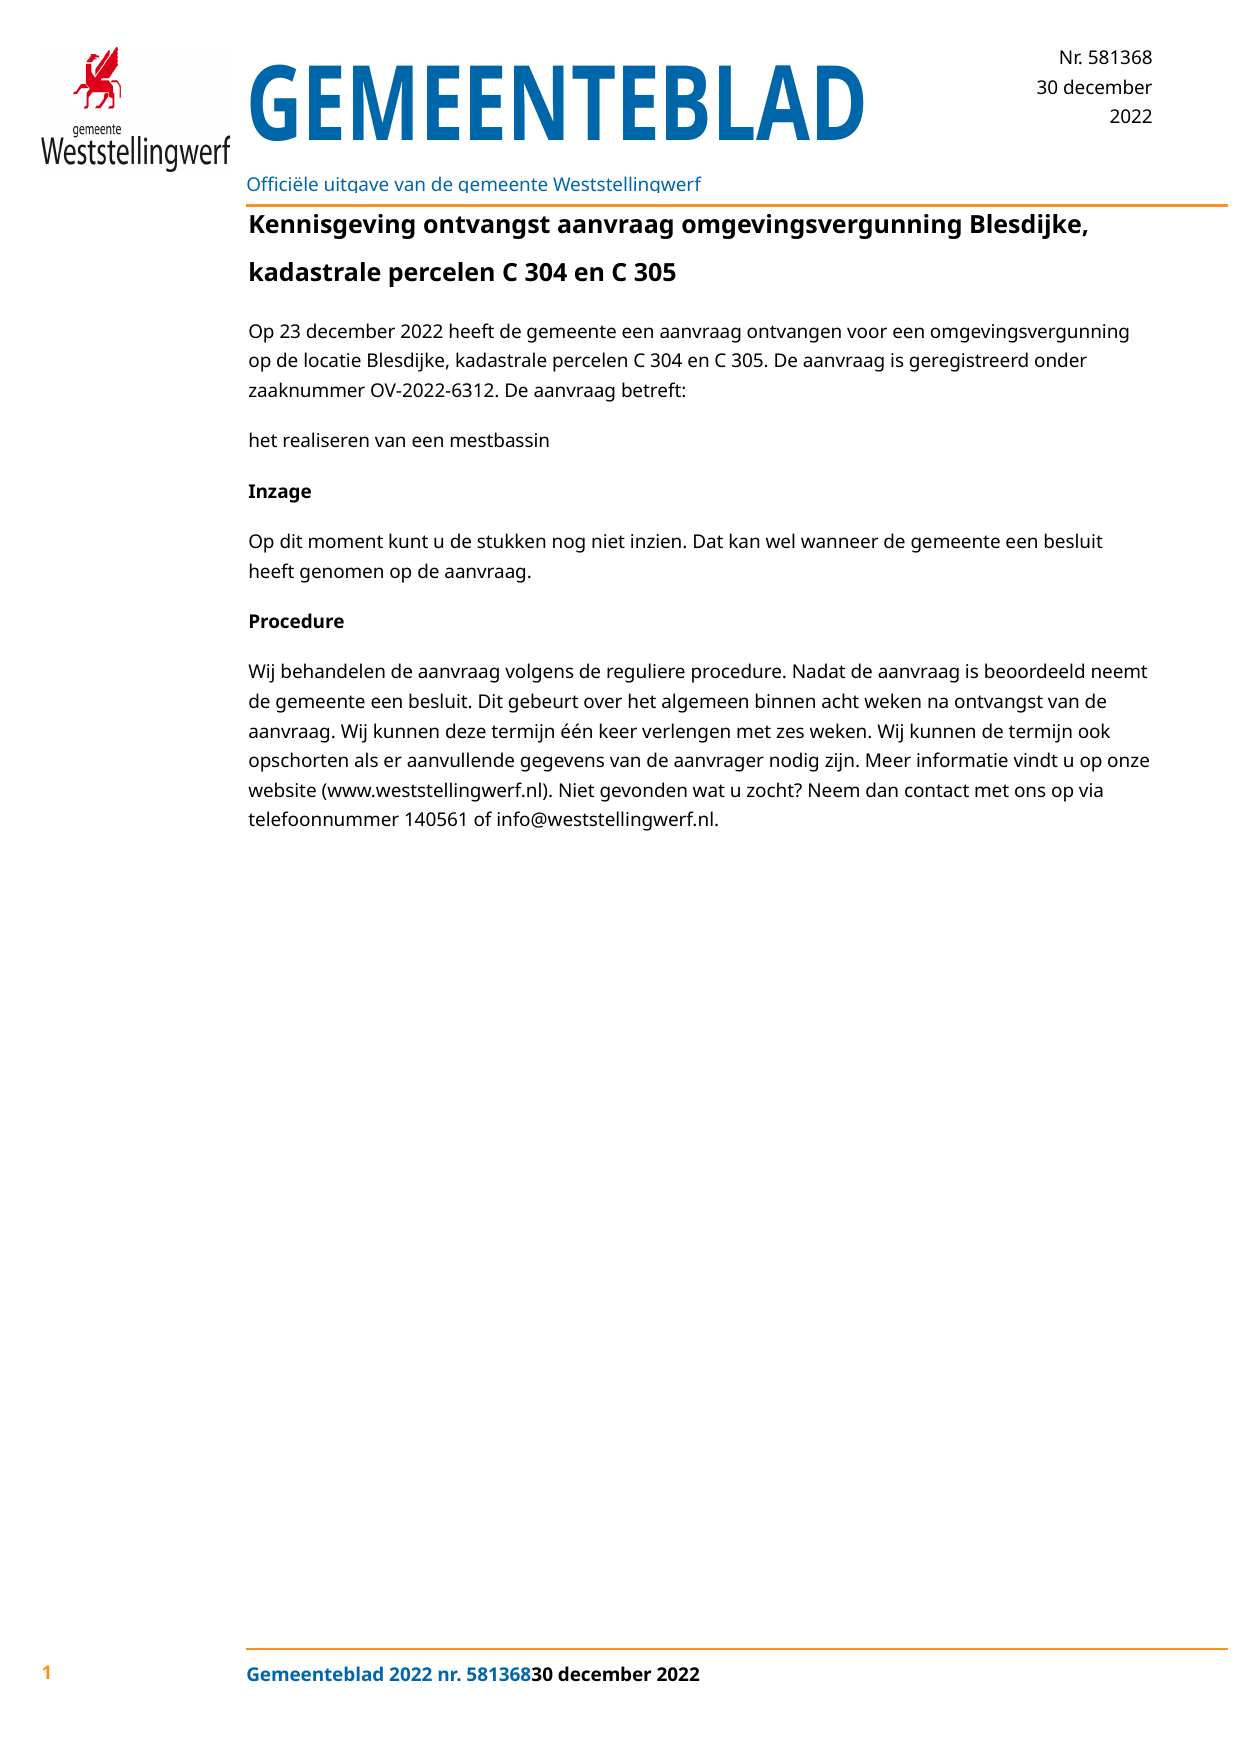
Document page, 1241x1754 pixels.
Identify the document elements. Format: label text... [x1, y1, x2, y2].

text Kennisgeving ontvangst aanvraag omgevingsvergunning Blesdijke, kadastrale percelen C 304 en C 305 [248, 207, 1152, 288]
text Wij behandelen de aanvraag volgens de reguliere procedure. Nadat de aanvraag is beoordeeld neemt de gemeente een besluit. Dit gebeurt over het algemeen binnen acht weken na ontvangst van de aanvraag. Wij kunnen deze termijn één keer verlengen met zes weken. Wij kunnen de termijn ook opschorten als er aanvullende gegevens van de aanvrager nodig zijn. Meer informatie vindt u op onze website (www.weststellingwerf.nl). Niet gevonden wat u zocht? Neem dan contact met ons op via telefoonnummer 140561 of info@weststellingwerf.nl. [248, 659, 1152, 832]
text Procedure [248, 608, 1152, 634]
text Inzage [248, 478, 1152, 504]
text het realiseren van een mestbassin [248, 427, 1152, 453]
text Op 23 december 2022 heeft de gemeente een aanvraag ontvangen voor een omgevingsvergunning op de locatie Blesdijke, kadastrale percelen C 304 en C 305. De aanvraag is geregistreerd onder zaaknummer OV-2022-6312. De aanvraag betreft: [248, 318, 1152, 403]
text Op dit moment kunt u de stukken nog niet inzien. Dat kan wel wanneer de gemeente een besluit heeft genomen op de aanvraag. [248, 528, 1152, 584]
picture [41, 47, 231, 172]
